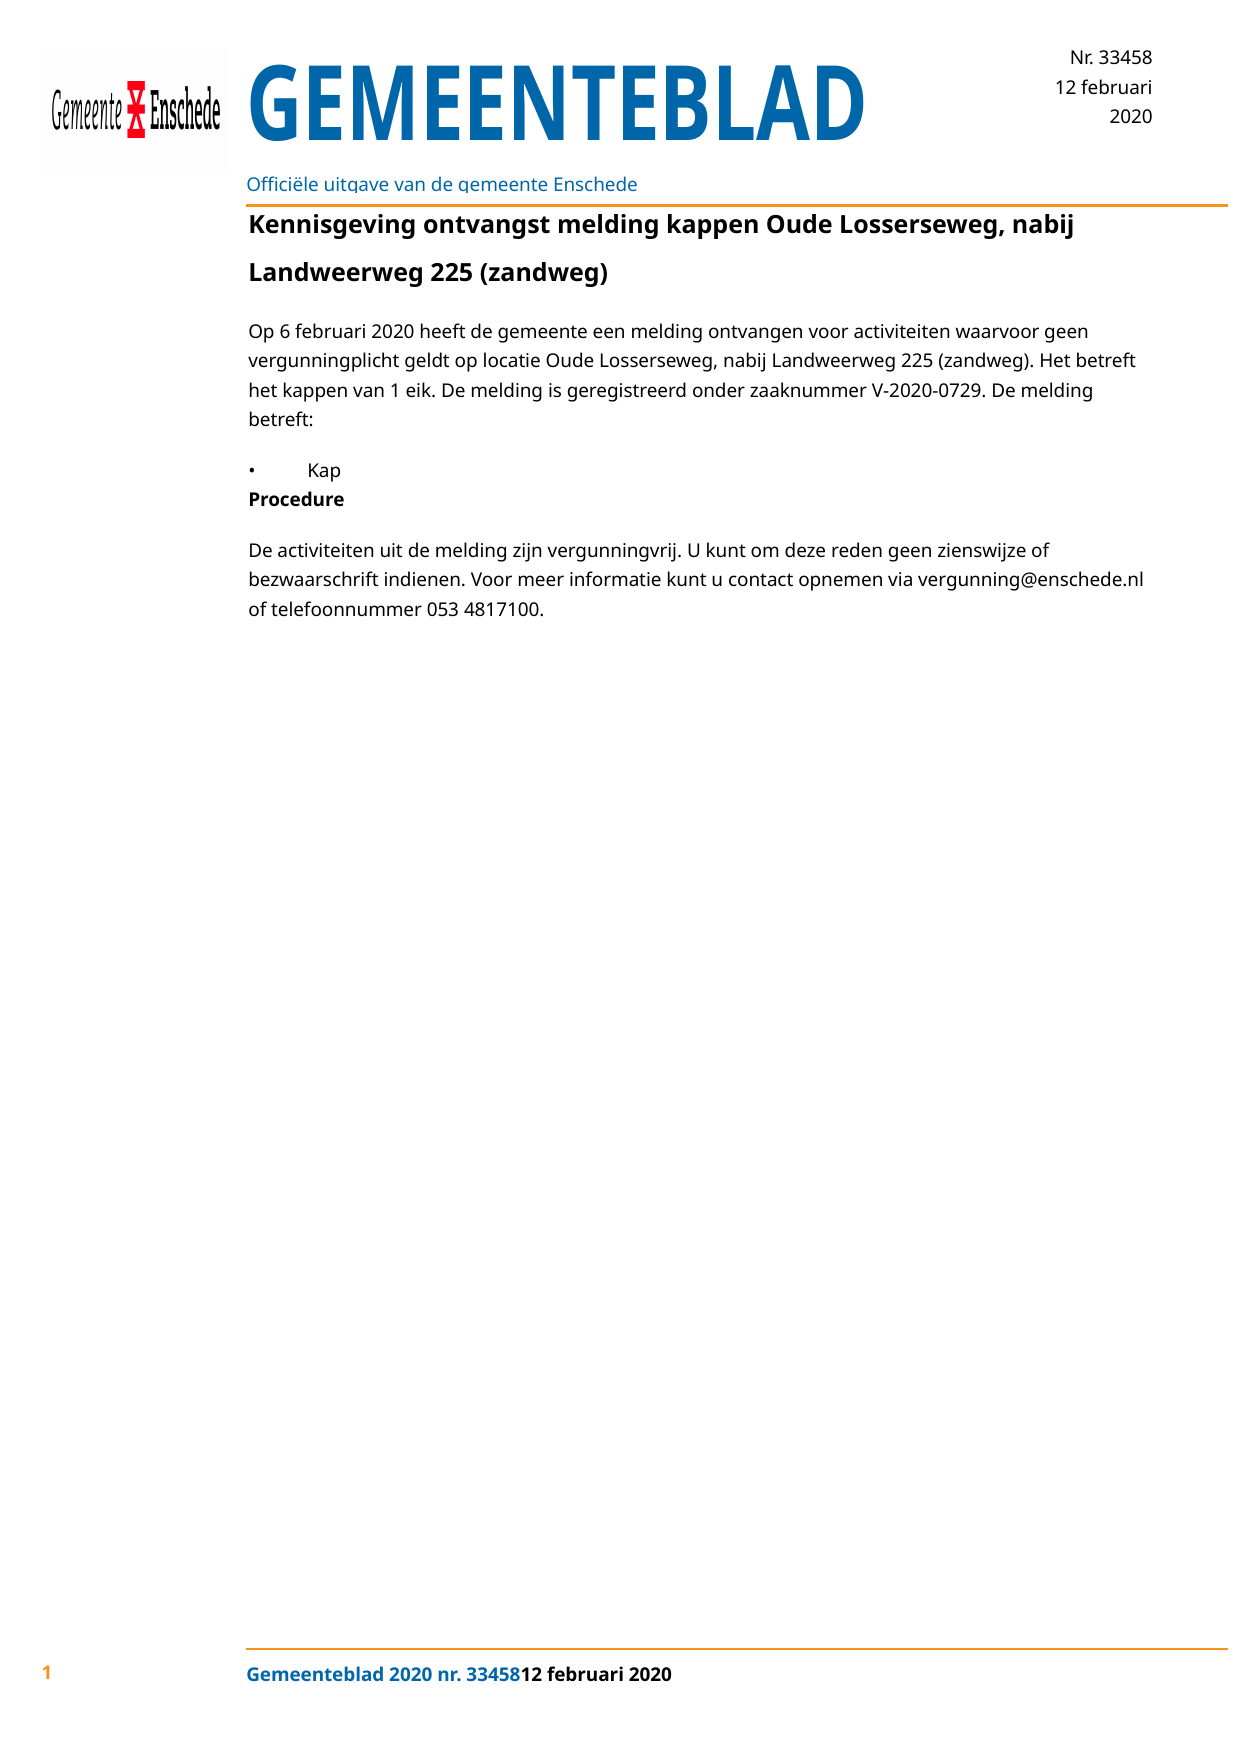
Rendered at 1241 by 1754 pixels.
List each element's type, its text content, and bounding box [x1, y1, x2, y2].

picture [41, 47, 231, 172]
text Op 6 februari 2020 heeft de gemeente een melding ontvangen voor activiteiten waarvoor geen vergunningplicht geldt op locatie Oude Losserseweg, nabij Landweerweg 225 (zandweg). Het betreft het kappen van 1 eik. De melding is geregistreerd onder zaaknummer V-2020-0729. De melding betreft: [248, 318, 1152, 432]
text De activiteiten uit de melding zijn vergunningvrij. U kunt om deze reden geen zienswijze of bezwaarschrift indienen. Voor meer informatie kunt u contact opnemen via vergunning@enschede.nl of telefoonnummer 053 4817100. [248, 537, 1152, 622]
list Kap [248, 457, 1152, 483]
text Kennisgeving ontvangst melding kappen Oude Losserseweg, nabij Landweerweg 225 (zandweg) [248, 207, 1152, 288]
text Procedure [248, 487, 1152, 512]
